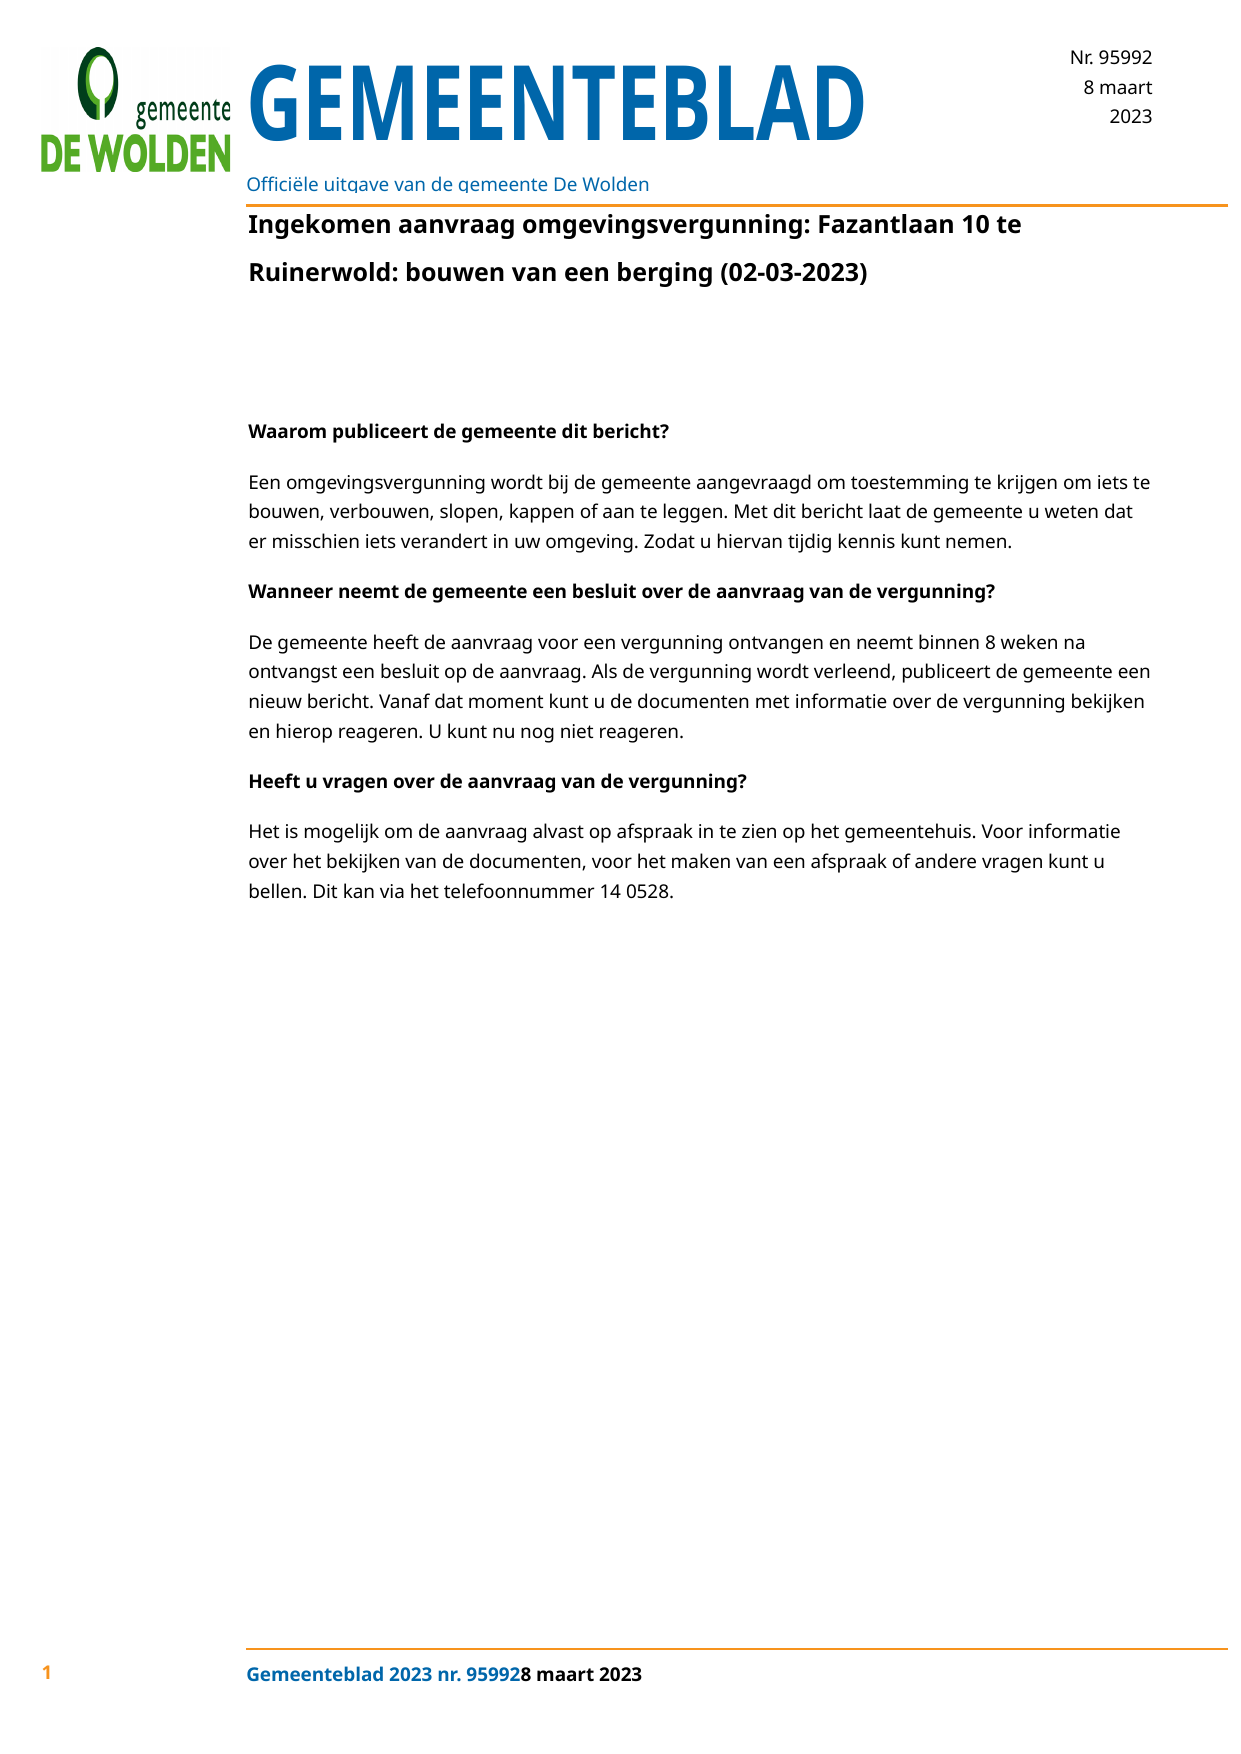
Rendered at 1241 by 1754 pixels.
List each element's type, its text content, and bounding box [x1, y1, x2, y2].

picture [41, 47, 231, 172]
text De gemeente heeft de aanvraag voor een vergunning ontvangen en neemt binnen 8 weken na ontvangst een besluit op de aanvraag. Als de vergunning wordt verleend, publiceert de gemeente een nieuw bericht. Vanaf dat moment kunt u de documenten met informatie over de vergunning bekijken en hierop reageren. U kunt nu nog niet reageren. [248, 629, 1152, 744]
text Het is mogelijk om de aanvraag alvast op afspraak in te zien op het gemeentehuis. Voor informatie over het bekijken van de documenten, voor het maken van een afspraak of andere vragen kunt u bellen. Dit kan via het telefoonnummer 14 0528. [248, 819, 1152, 904]
text Waarom publiceert de gemeente dit bericht? [248, 419, 1152, 444]
text Wanneer neemt de gemeente een besluit over de aanvraag van de vergunning? [248, 579, 1152, 604]
text Een omgevingsvergunning wordt bij de gemeente aangevraagd om toestemming te krijgen om iets te bouwen, verbouwen, slopen, kappen of aan te leggen. Met dit bericht laat de gemeente u weten dat er misschien iets verandert in uw omgeving. Zodat u hiervan tijdig kennis kunt nemen. [248, 469, 1152, 554]
text Ingekomen aanvraag omgevingsvergunning: Fazantlaan 10 te Ruinerwold: bouwen van een berging (02-03-2023) [248, 207, 1152, 288]
text Heeft u vragen over de aanvraag van de vergunning? [248, 768, 1152, 794]
